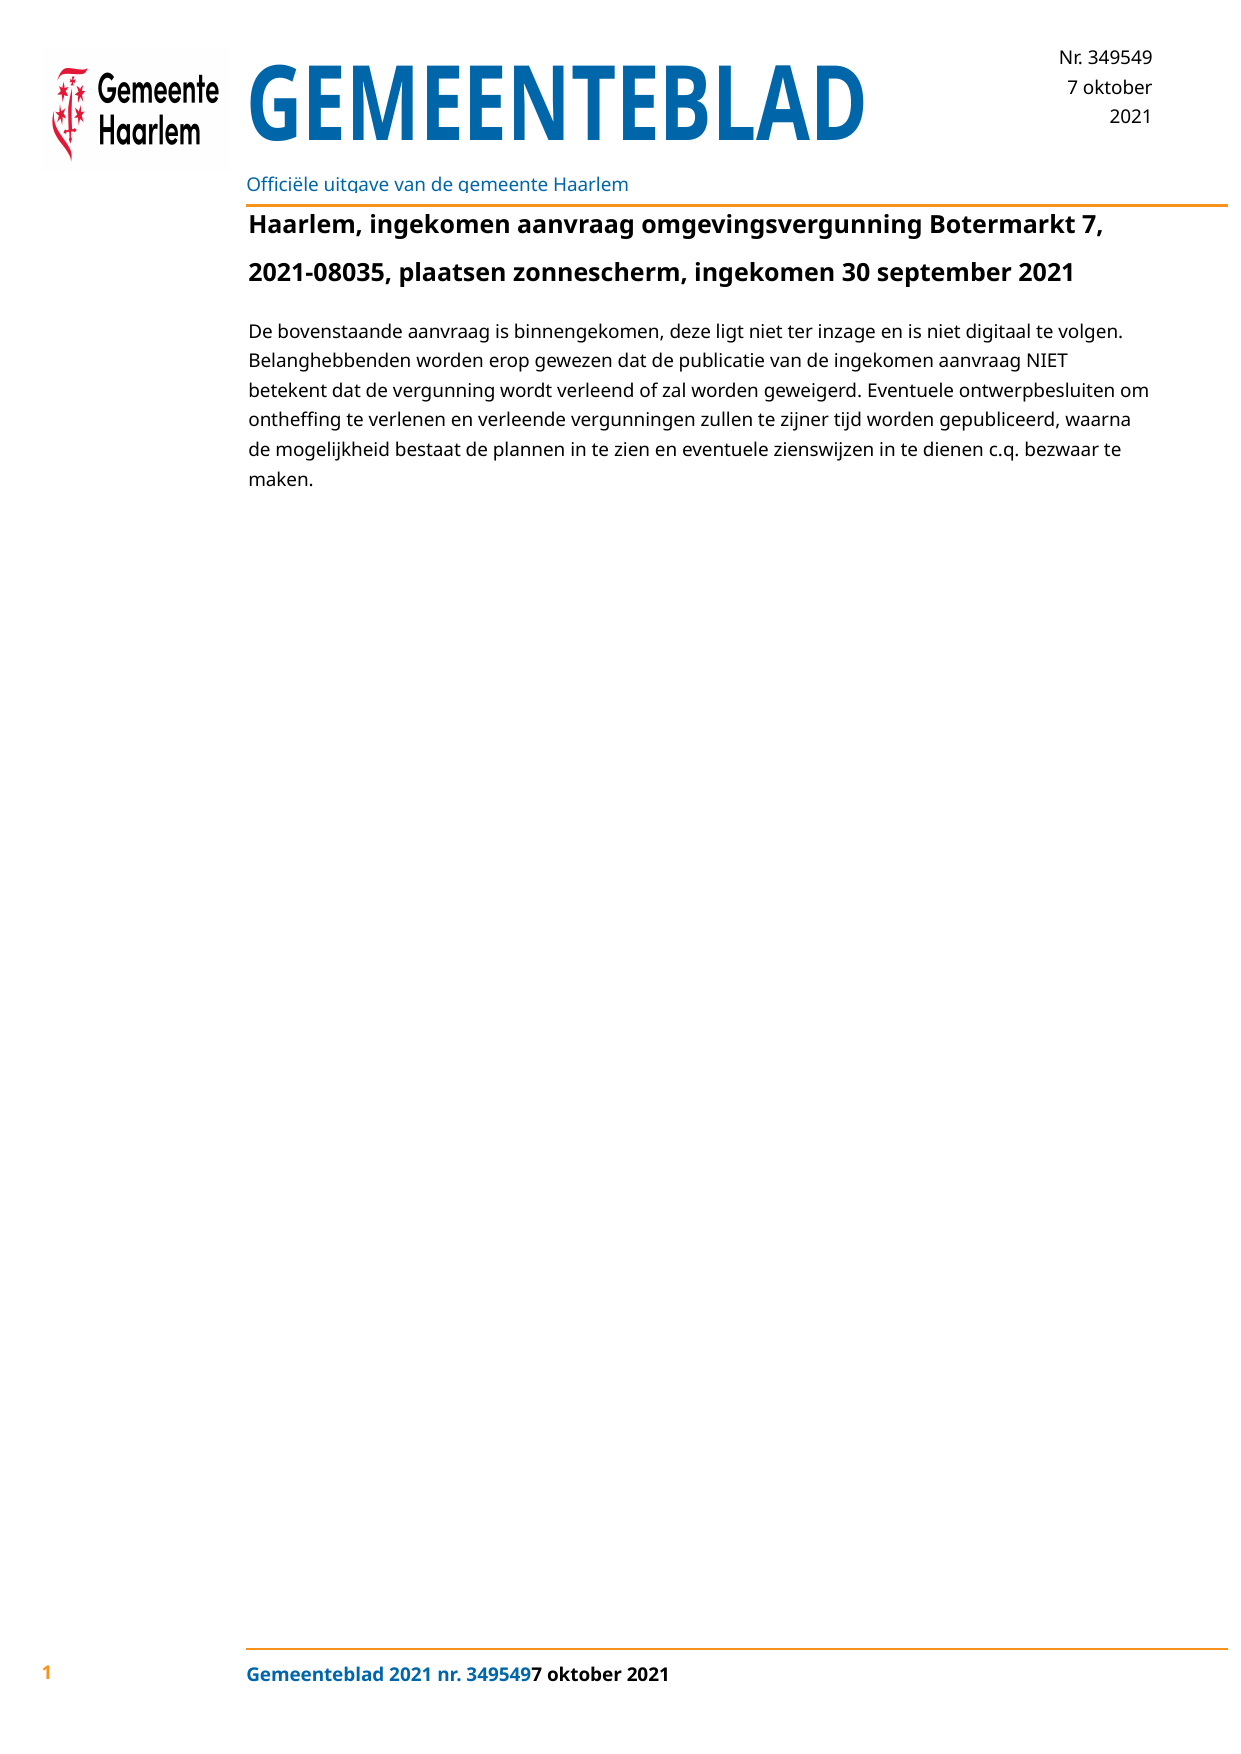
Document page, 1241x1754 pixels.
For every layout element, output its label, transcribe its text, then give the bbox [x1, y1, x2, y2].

text De bovenstaande aanvraag is binnengekomen, deze ligt niet ter inzage en is niet digitaal te volgen. Belanghebbenden worden erop gewezen dat de publicatie van de ingekomen aanvraag NIET betekent dat de vergunning wordt verleend of zal worden geweigerd. Eventuele ontwerpbesluiten om ontheffing te verlenen en verleende vergunningen zullen te zijner tijd worden gepubliceerd, waarna de mogelijkheid bestaat de plannen in te zien en eventuele zienswijzen in te dienen c.q. bezwaar te maken. [248, 318, 1152, 492]
picture [41, 47, 231, 172]
text Haarlem, ingekomen aanvraag omgevingsvergunning Botermarkt 7, 2021-08035, plaatsen zonnescherm, ingekomen 30 september 2021 [248, 207, 1152, 288]
